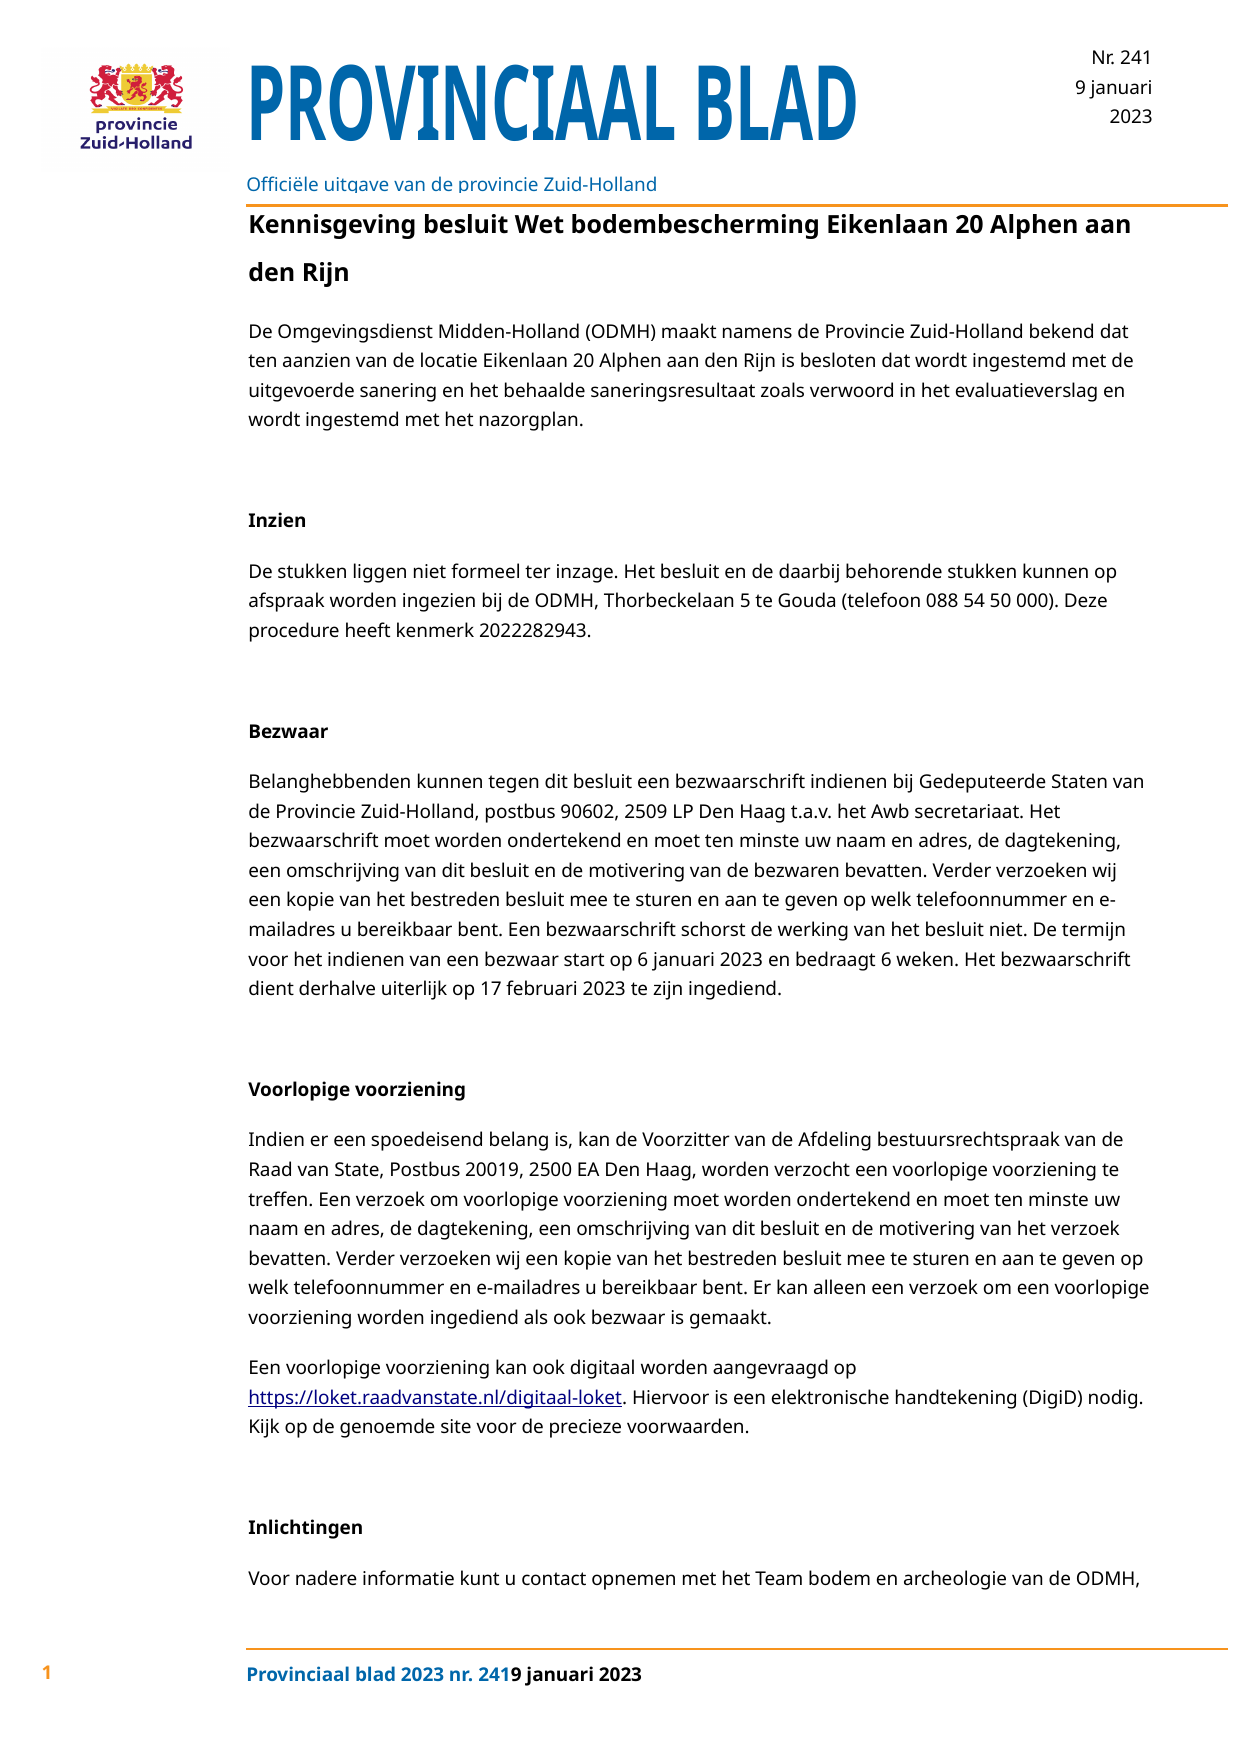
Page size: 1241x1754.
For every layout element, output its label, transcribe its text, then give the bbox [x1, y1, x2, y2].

text Voorlopige voorziening [248, 1076, 1152, 1102]
text Inzien [248, 507, 1152, 533]
text De Omgevingsdienst Midden-Holland (ODMH) maakt namens de Provincie Zuid-Holland bekend dat ten aanzien van de locatie Eikenlaan 20 Alphen aan den Rijn is besloten dat wordt ingestemd met de uitgevoerde sanering en het behaalde saneringsresultaat zoals verwoord in het evaluatieverslag en wordt ingestemd met het nazorgplan. [248, 318, 1152, 432]
text De stukken liggen niet formeel ter inzage. Het besluit en de daarbij behorende stukken kunnen op afspraak worden ingezien bij de ODMH, Thorbeckelaan 5 te Gouda (telefoon 088 54 50 000). Deze procedure heeft kenmerk 2022282943. [248, 558, 1152, 643]
text Bezwaar [248, 718, 1152, 744]
text Een voorlopige voorziening kan ook digitaal worden aangevraagd op https://loket.raadvanstate.nl/digitaal-loket. Hiervoor is een elektronische handtekening (DigiD) nodig. Kijk op de genoemde site voor de precieze voorwaarden. [248, 1354, 1152, 1439]
text Belanghebbenden kunnen tegen dit besluit een bezwaarschrift indienen bij Gedeputeerde Staten van de Provincie Zuid-Holland, postbus 90602, 2509 LP Den Haag t.a.v. het Awb secretariaat. Het bezwaarschrift moet worden ondertekend en moet ten minste uw naam en adres, de dagtekening, een omschrijving van dit besluit en de motivering van de bezwaren bevatten. Verder verzoeken wij een kopie van het bestreden besluit mee te sturen en aan te geven op welk telefoonnummer en e-mailadres u bereikbaar bent. Een bezwaarschrift schorst de werking van het besluit niet. De termijn voor het indienen van een bezwaar start op 6 januari 2023 en bedraagt 6 weken. Het bezwaarschrift dient derhalve uiterlijk op 17 februari 2023 te zijn ingediend. [248, 768, 1152, 1001]
picture [41, 47, 231, 172]
text Indien er een spoedeisend belang is, kan de Voorzitter van de Afdeling bestuursrechtspraak van de Raad van State, Postbus 20019, 2500 EA Den Haag, worden verzocht een voorlopige voorziening te treffen. Een verzoek om voorlopige voorziening moet worden ondertekend en moet ten minste uw naam en adres, de dagtekening, een omschrijving van dit besluit en de motivering van het verzoek bevatten. Verder verzoeken wij een kopie van het bestreden besluit mee te sturen en aan te geven op welk telefoonnummer en e-mailadres u bereikbaar bent. Er kan alleen een verzoek om een voorlopige voorziening worden ingediend als ook bezwaar is gemaakt. [248, 1127, 1152, 1330]
text Kennisgeving besluit Wet bodembescherming Eikenlaan 20 Alphen aan den Rijn [248, 207, 1152, 288]
text Voor nadere informatie kunt u contact opnemen met het Team bodem en archeologie van de ODMH, [248, 1565, 1152, 1591]
text Inlichtingen [248, 1514, 1152, 1540]
